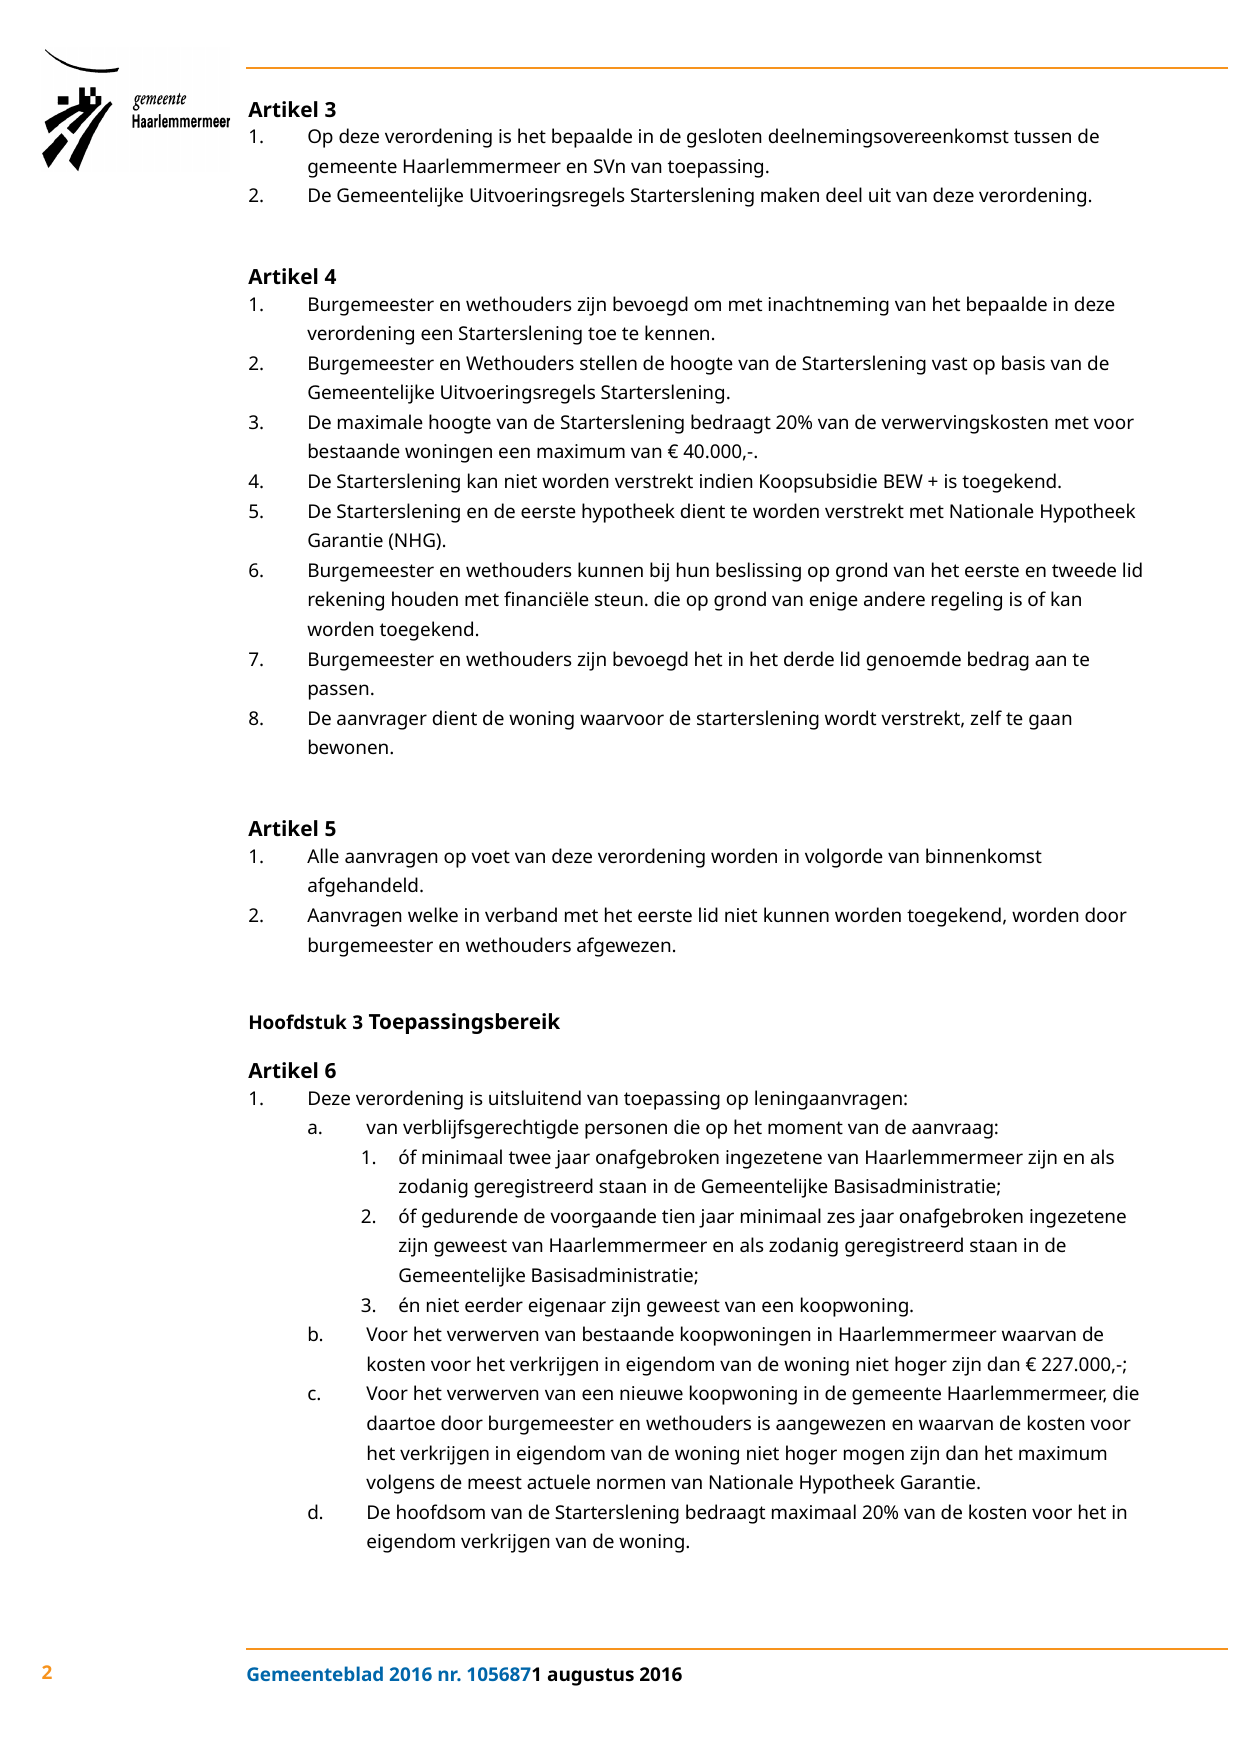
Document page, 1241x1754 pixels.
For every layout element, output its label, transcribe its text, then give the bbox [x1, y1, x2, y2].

text Hoofdstuk 3 Toepassingsbereik [248, 1007, 1152, 1035]
list óf minimaal twee jaar onafgebroken ingezetene van Haarlemmermeer zijn en als zodanig geregistreerd staan in de Gemeentelijke Basisadministratie; [361, 1144, 1152, 1199]
text Artikel 4 [248, 262, 1152, 291]
list Deze verordening is uitsluitend van toepassing op leningaanvragen: [248, 1085, 1152, 1110]
list Alle aanvragen op voet van deze verordening worden in volgorde van binnenkomst afgehandeld. [248, 843, 1152, 898]
list van verblijfsgerechtigde personen die op het moment van de aanvraag: [307, 1114, 1152, 1140]
list De Starterslening kan niet worden verstrekt indien Koopsubsidie BEW + is toegekend. [248, 468, 1152, 494]
list De Starterslening en de eerste hypotheek dient te worden verstrekt met Nationale Hypotheek Garantie (NHG). [248, 498, 1152, 553]
list De maximale hoogte van de Starterslening bedraagt 20% van de verwervingskosten met voor bestaande woningen een maximum van € 40.000,-. [248, 409, 1152, 464]
list Burgemeester en Wethouders stellen de hoogte van de Starterslening vast op basis van de Gemeentelijke Uitvoeringsregels Starterslening. [248, 350, 1152, 405]
list Voor het verwerven van bestaande koopwoningen in Haarlemmermeer waarvan de kosten voor het verkrijgen in eigendom van de woning niet hoger zijn dan € 227.000,-; [307, 1321, 1152, 1377]
list Burgemeester en wethouders zijn bevoegd het in het derde lid genoemde bedrag aan te passen. [248, 646, 1152, 701]
text Artikel 3 [248, 95, 1152, 123]
list én niet eerder eigenaar zijn geweest van een koopwoning. [361, 1292, 1152, 1317]
text Artikel 5 [248, 814, 1152, 843]
list De Gemeentelijke Uitvoeringsregels Starterslening maken deel uit van deze verordening. [248, 182, 1152, 208]
list De aanvrager dient de woning waarvoor de starterslening wordt verstrekt, zelf te gaan bewonen. [248, 705, 1152, 760]
list Voor het verwerven van een nieuwe koopwoning in de gemeente Haarlemmermeer, die daartoe door burgemeester en wethouders is aangewezen en waarvan de kosten voor het verkrijgen in eigendom van de woning niet hoger mogen zijn dan het maximum volgens de meest actuele normen van Nationale Hypotheek Garantie. [307, 1381, 1152, 1495]
text Artikel 6 [248, 1056, 1152, 1085]
list óf gedurende de voorgaande tien jaar minimaal zes jaar onafgebroken ingezetene zijn geweest van Haarlemmermeer en als zodanig geregistreerd staan in de Gemeentelijke Basisadministratie; [361, 1203, 1152, 1288]
list Burgemeester en wethouders zijn bevoegd om met inachtneming van het bepaalde in deze verordening een Starterslening toe te kennen. [248, 291, 1152, 346]
list Op deze verordening is het bepaalde in de gesloten deelnemingsovereenkomst tussen de gemeente Haarlemmermeer en SVn van toepassing. [248, 123, 1152, 178]
picture [41, 47, 231, 172]
list Burgemeester en wethouders kunnen bij hun beslissing op grond van het eerste en tweede lid rekening houden met financiële steun. die op grond van enige andere regeling is of kan worden toegekend. [248, 557, 1152, 642]
list Aanvragen welke in verband met het eerste lid niet kunnen worden toegekend, worden door burgemeester en wethouders afgewezen. [248, 902, 1152, 957]
list De hoofdsom van de Starterslening bedraagt maximaal 20% van de kosten voor het in eigendom verkrijgen van de woning. [307, 1499, 1152, 1554]
